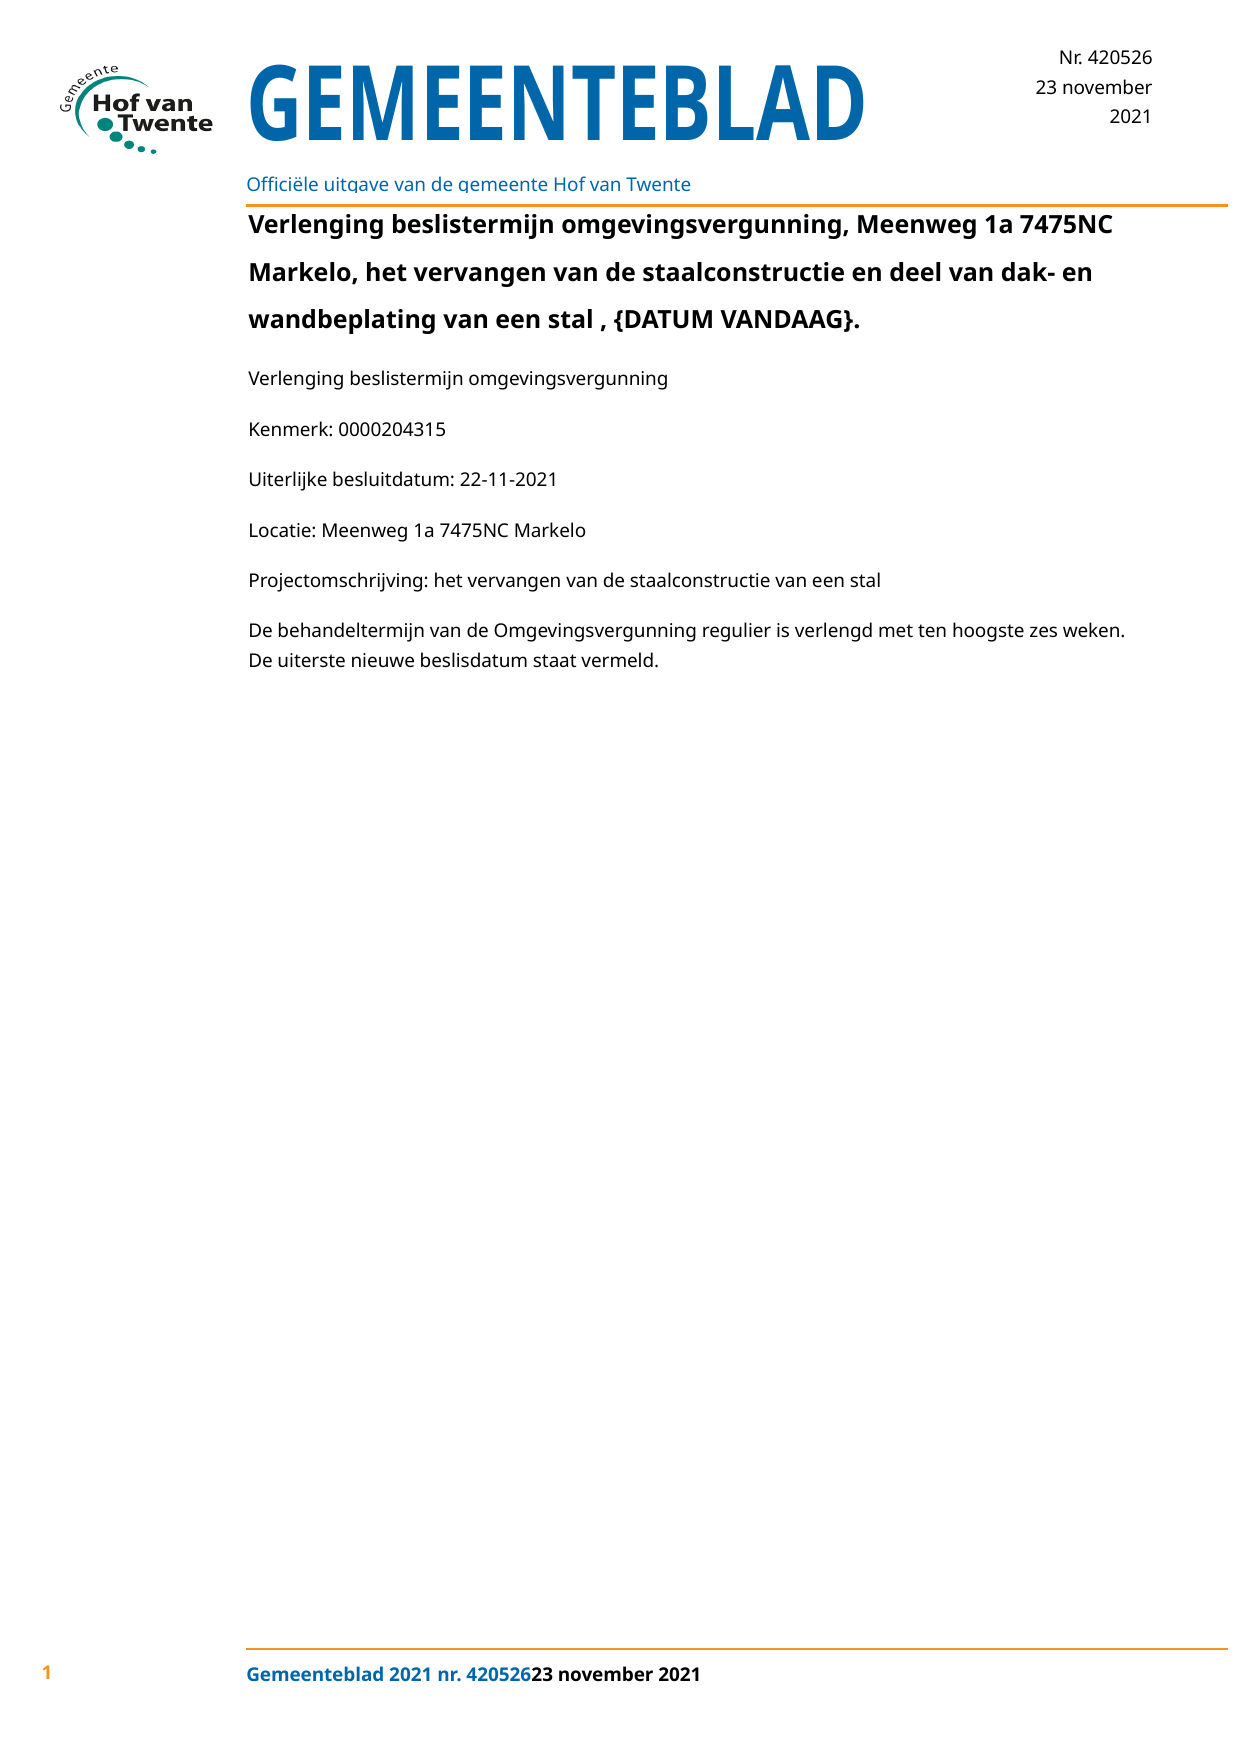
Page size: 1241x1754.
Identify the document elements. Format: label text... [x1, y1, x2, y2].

text Verlenging beslistermijn omgevingsvergunning, Meenweg 1a 7475NC Markelo, het vervangen van de staalconstructie en deel van dak- en wandbeplating van een stal , {DATUM VANDAAG}. [248, 207, 1152, 336]
text Projectomschrijving: het vervangen van de staalconstructie van een stal [248, 567, 1152, 593]
text Uiterlijke besluitdatum: 22-11-2021 [248, 466, 1152, 492]
text Kenmerk: 0000204315 [248, 416, 1152, 442]
picture [41, 47, 231, 172]
text De behandeltermijn van de Omgevingsvergunning regulier is verlengd met ten hoogste zes weken. De uiterste nieuwe beslisdatum staat vermeld. [248, 618, 1152, 673]
text Verlenging beslistermijn omgevingsvergunning [248, 366, 1152, 391]
text Locatie: Meenweg 1a 7475NC Markelo [248, 517, 1152, 542]
